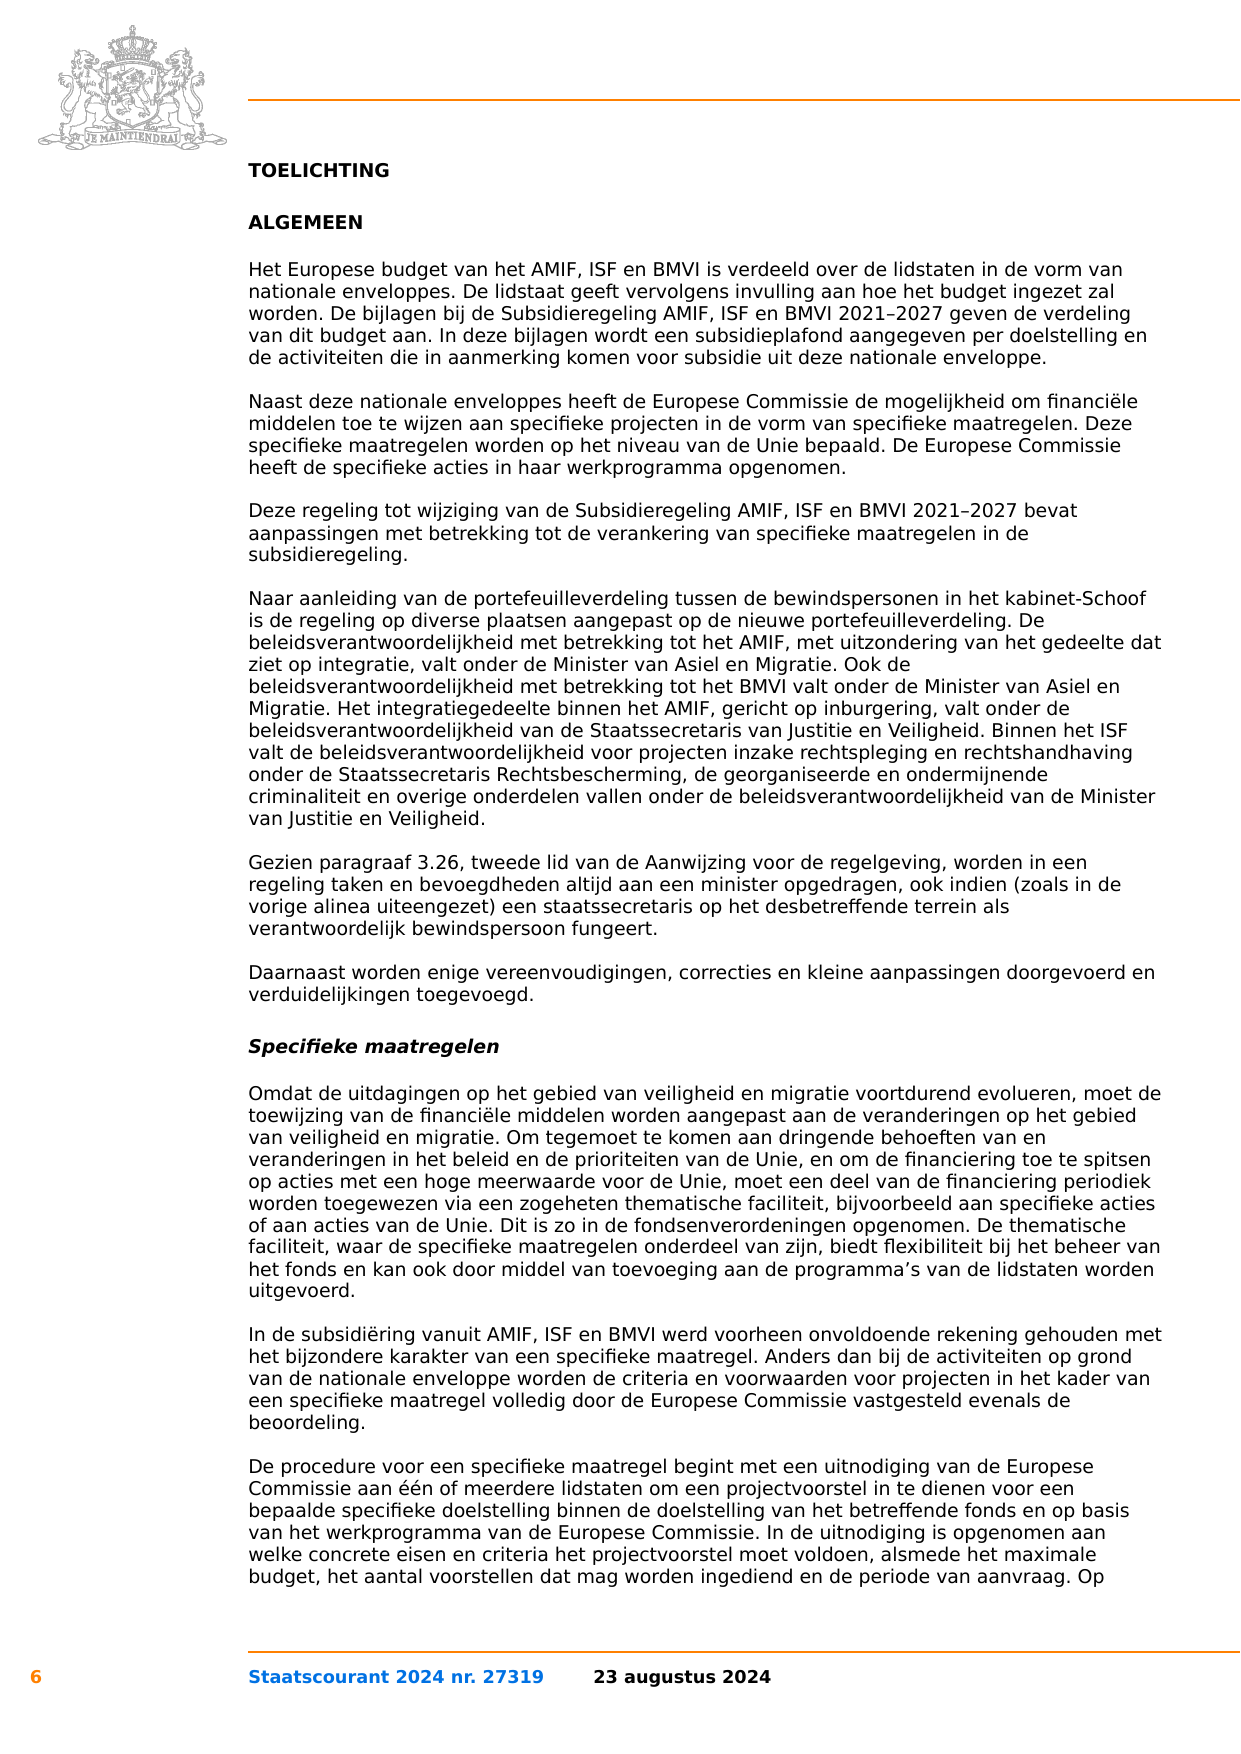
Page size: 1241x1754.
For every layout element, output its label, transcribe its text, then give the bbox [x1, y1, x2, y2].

text Gezien paragraaf 3.26, tweede lid van de Aanwijzing voor de regelgeving, worden in een regeling taken en bevoegdheden altijd aan een minister opgedragen, ook indien (zoals in de vorige alinea uiteengezet) een staatssecretaris op het desbetreffende terrein als verantwoordelijk bewindspersoon fungeert. [248, 852, 1163, 940]
text Omdat de uitdagingen op het gebied van veiligheid en migratie voortdurend evolueren, moet de toewijzing van de financiële middelen worden aangepast aan de veranderingen op het gebied van veiligheid en migratie. Om tegemoet te komen aan dringende behoeften van en veranderingen in het beleid en de prioriteiten van de Unie, en om de financiering toe te spitsen op acties met een hoge meerwaarde voor de Unie, moet een deel van de financiering periodiek worden toegewezen via een zogeheten thematische faciliteit, bijvoorbeeld aan specifieke acties of aan acties van de Unie. Dit is zo in de fondsenverordeningen opgenomen. De thematische faciliteit, waar de specifieke maatregelen onderdeel van zijn, biedt flexibiliteit bij het beheer van het fonds en kan ook door middel van toevoeging aan de programma’s van de lidstaten worden uitgevoerd. [248, 1083, 1163, 1302]
text Naast deze nationale enveloppes heeft de Europese Commissie de mogelijkheid om financiële middelen toe te wijzen aan specifieke projecten in de vorm van specifieke maatregelen. Deze specifieke maatregelen worden op het niveau van de Unie bepaald. De Europese Commissie heeft de specifieke acties in haar werkprogramma opgenomen. [248, 391, 1163, 478]
text Deze regeling tot wijziging van de Subsidieregeling AMIF, ISF en BMVI 2021–2027 bevat aanpassingen met betrekking tot de verankering van specifieke maatregelen in de subsidieregeling. [248, 500, 1163, 566]
text De procedure voor een specifieke maatregel begint met een uitnodiging van de Europese Commissie aan één of meerdere lidstaten om een projectvoorstel in te dienen voor een bepaalde specifieke doelstelling binnen de doelstelling van het betreffende fonds en op basis van het werkprogramma van de Europese Commissie. In de uitnodiging is opgenomen aan welke concrete eisen en criteria het projectvoorstel moet voldoen, alsmede het maximale budget, het aantal voorstellen dat mag worden ingediend en de periode van aanvraag. Op [248, 1456, 1163, 1588]
subtitle Specifieke maatregelen [248, 1036, 1163, 1058]
text Het Europese budget van het AMIF, ISF en BMVI is verdeeld over de lidstaten in de vorm van nationale enveloppes. De lidstaat geeft vervolgens invulling aan hoe het budget ingezet zal worden. De bijlagen bij de Subsidieregeling AMIF, ISF en BMVI 2021–2027 geven de verdeling van dit budget aan. In deze bijlagen wordt een subsidieplafond aangegeven per doelstelling en de activiteiten die in aanmerking komen voor subsidie uit deze nationale enveloppe. [248, 259, 1163, 369]
picture [38, 25, 227, 150]
text In de subsidiëring vanuit AMIF, ISF en BMVI werd voorheen onvoldoende rekening gehouden met het bijzondere karakter van een specifieke maatregel. Anders dan bij de activiteiten op grond van de nationale enveloppe worden de criteria en voorwaarden voor projecten in het kader van een specifieke maatregel volledig door de Europese Commissie vastgesteld evenals de beoordeling. [248, 1324, 1163, 1434]
text Naar aanleiding van de portefeuilleverdeling tussen de bewindspersonen in het kabinet-Schoof is de regeling op diverse plaatsen aangepast op de nieuwe portefeuilleverdeling. De beleidsverantwoordelijkheid met betrekking tot het AMIF, met uitzondering van het gedeelte dat ziet op integratie, valt onder de Minister van Asiel en Migratie. Ook de beleidsverantwoordelijkheid met betrekking tot het BMVI valt onder de Minister van Asiel en Migratie. Het integratiegedeelte binnen het AMIF, gericht op inburgering, valt onder de beleidsverantwoordelijkheid van de Staatssecretaris van Justitie en Veiligheid. Binnen het ISF valt de beleidsverantwoordelijkheid voor projecten inzake rechtspleging en rechtshandhaving onder de Staatssecretaris Rechtsbescherming, de georganiseerde en ondermijnende criminaliteit en overige onderdelen vallen onder de beleidsverantwoordelijkheid van de Minister van Justitie en Veiligheid. [248, 588, 1163, 830]
subtitle ALGEMEEN [248, 212, 1163, 234]
subtitle TOELICHTING [248, 160, 1163, 182]
text Daarnaast worden enige vereenvoudigingen, correcties en kleine aanpassingen doorgevoerd en verduidelijkingen toegevoegd. [248, 962, 1163, 1006]
